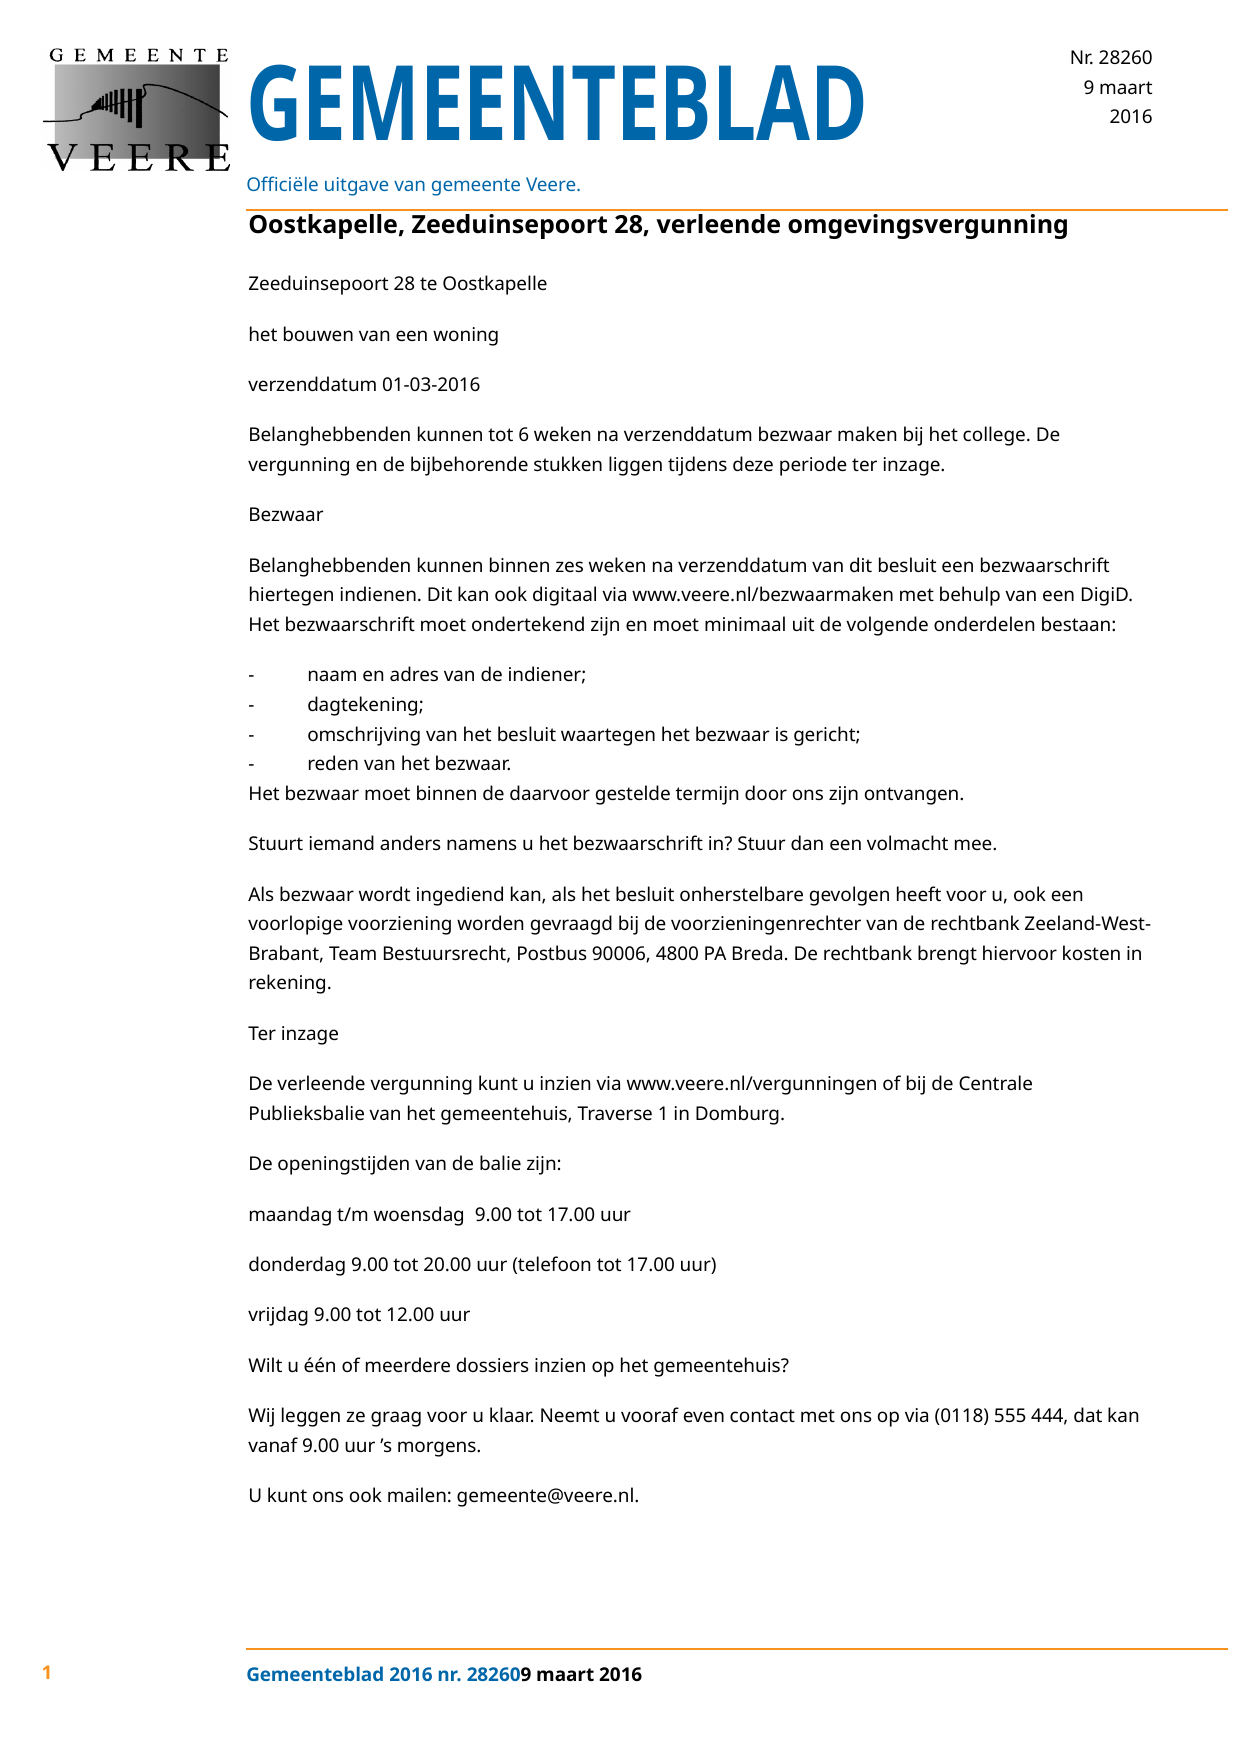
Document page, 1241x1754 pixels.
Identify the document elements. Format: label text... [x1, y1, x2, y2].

text maandag t/m woensdag 9.00 tot 17.00 uur [248, 1201, 1152, 1226]
list naam en adres van de indiener; [248, 662, 1152, 687]
text De verleende vergunning kunt u inzien via www.veere.nl/vergunningen of bij de Centrale Publieksbalie van het gemeentehuis, Traverse 1 in Domburg. [248, 1070, 1152, 1126]
text Het bezwaar moet binnen de daarvoor gestelde termijn door ons zijn ontvangen. [248, 780, 1152, 806]
text vrijdag 9.00 tot 12.00 uur [248, 1302, 1152, 1327]
picture [41, 47, 231, 172]
text verzenddatum 01-03-2016 [248, 371, 1152, 397]
text Belanghebbenden kunnen tot 6 weken na verzenddatum bezwaar maken bij het college. De vergunning en de bijbehorende stukken liggen tijdens deze periode ter inzage. [248, 422, 1152, 477]
text Belanghebbenden kunnen binnen zes weken na verzenddatum van dit besluit een bezwaarschrift hiertegen indienen. Dit kan ook digitaal via www.veere.nl/bezwaarmaken met behulp van een DigiD. Het bezwaarschrift moet ondertekend zijn en moet minimaal uit de volgende onderdelen bestaan: [248, 552, 1152, 637]
text U kunt ons ook mailen: gemeente@veere.nl. [248, 1482, 1152, 1508]
text Bezwaar [248, 502, 1152, 527]
text Stuurt iemand anders namens u het bezwaarschrift in? Stuur dan een volmacht mee. [248, 830, 1152, 856]
list reden van het bezwaar. [248, 750, 1152, 776]
text het bouwen van een woning [248, 321, 1152, 346]
text Als bezwaar wordt ingediend kan, als het besluit onherstelbare gevolgen heeft voor u, ook een voorlopige voorziening worden gevraagd bij de voorzieningenrechter van de rechtbank Zeeland-West-Brabant, Team Bestuursrecht, Postbus 90006, 4800 PA Breda. De rechtbank brengt hiervoor kosten in rekening. [248, 881, 1152, 995]
text Wij leggen ze graag voor u klaar. Neemt u vooraf even contact met ons op via (0118) 555 444, dat kan vanaf 9.00 uur ’s morgens. [248, 1402, 1152, 1458]
text Wilt u één of meerdere dossiers inzien op het gemeentehuis? [248, 1352, 1152, 1378]
text Zeeduinsepoort 28 te Oostkapelle [248, 270, 1152, 296]
text Ter inzage [248, 1020, 1152, 1046]
text donderdag 9.00 tot 20.00 uur (telefoon tot 17.00 uur) [248, 1251, 1152, 1277]
list omschrijving van het besluit waartegen het bezwaar is gericht; [248, 721, 1152, 746]
list dagtekening; [248, 691, 1152, 717]
text Oostkapelle, Zeeduinsepoort 28, verleende omgevingsvergunning [248, 211, 1152, 241]
text De openingstijden van de balie zijn: [248, 1150, 1152, 1176]
